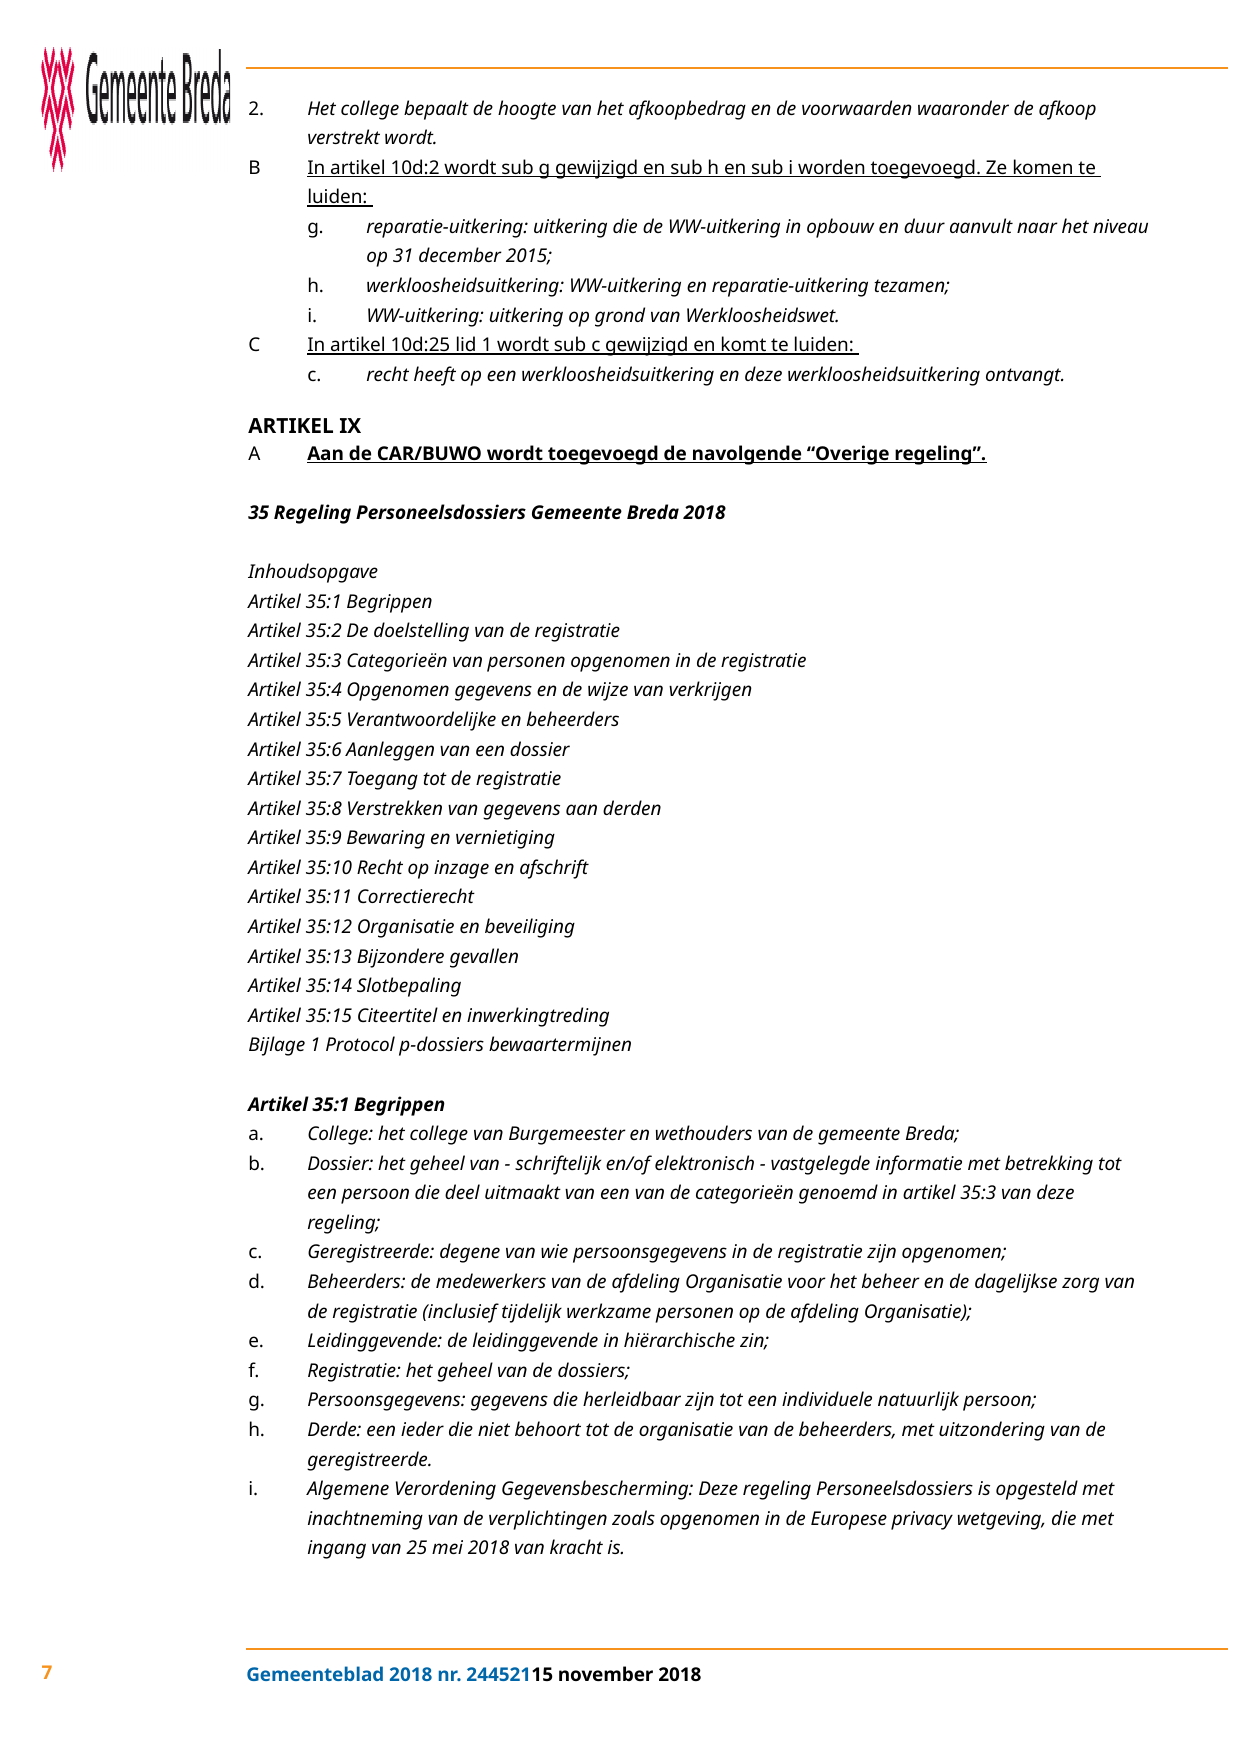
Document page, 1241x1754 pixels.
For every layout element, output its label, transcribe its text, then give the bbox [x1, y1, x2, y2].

list Leidinggevende: de leidinggevende in hiërarchische zin; [248, 1327, 1152, 1353]
list Dossier: het geheel van - schriftelijk en/of elektronisch - vastgelegde informatie met betrekking tot een persoon die deel uitmaakt van een van de categorieën genoemd in artikel 35:3 van deze regeling; [248, 1150, 1152, 1235]
list Derde: een ieder die niet behoort tot de organisatie van de beheerders, met uitzondering van de geregistreerde. [248, 1416, 1152, 1471]
text Artikel 35:5 Verantwoordelijke en beheerders [248, 706, 1152, 732]
list Het college bepaalt de hoogte van het afkoopbedrag en de voorwaarden waaronder de afkoop verstrekt wordt. [248, 95, 1152, 150]
text Artikel 35:1 Begrippen [248, 1091, 1152, 1116]
list Aan de CAR/BUWO wordt toegevoegd de navolgende “Overige regeling”. [248, 440, 1152, 466]
text Inhoudsopgave [248, 558, 1152, 584]
text Artikel 35:4 Opgenomen gegevens en de wijze van verkrijgen [248, 677, 1152, 702]
text 35 Regeling Personeelsdossiers Gemeente Breda 2018 [248, 499, 1152, 525]
text Bijlage 1 Protocol p-dossiers bewaartermijnen [248, 1032, 1152, 1057]
list Geregistreerde: degene van wie persoonsgegevens in de registratie zijn opgenomen; [248, 1239, 1152, 1264]
text Artikel 35:6 Aanleggen van een dossier [248, 736, 1152, 761]
text Artikel 35:14 Slotbepaling [248, 972, 1152, 998]
list reparatie-uitkering: uitkering die de WW-uitkering in opbouw en duur aanvult naar het niveau op 31 december 2015; [307, 213, 1152, 268]
list In artikel 10d:2 wordt sub g gewijzigd en sub h en sub i worden toegevoegd. Ze komen te luiden: [248, 154, 1152, 209]
list Persoonsgegevens: gegevens die herleidbaar zijn tot een individuele natuurlijk persoon; [248, 1387, 1152, 1412]
text Artikel 35:11 Correctierecht [248, 884, 1152, 909]
list Registratie: het geheel van de dossiers; [248, 1357, 1152, 1383]
list Algemene Verordening Gegevensbescherming: Deze regeling Personeelsdossiers is opgesteld met inachtneming van de verplichtingen zoals opgenomen in de Europese privacy wetgeving, die met ingang van 25 mei 2018 van kracht is. [248, 1475, 1152, 1560]
list werkloosheidsuitkering: WW-uitkering en reparatie-uitkering tezamen; [307, 272, 1152, 298]
text Artikel 35:2 De doelstelling van de registratie [248, 617, 1152, 643]
text Artikel 35:7 Toegang tot de registratie [248, 765, 1152, 791]
text Artikel 35:9 Bewaring en vernietiging [248, 824, 1152, 850]
text Artikel 35:15 Citeertitel en inwerkingtreding [248, 1002, 1152, 1028]
list College: het college van Burgemeester en wethouders van de gemeente Breda; [248, 1120, 1152, 1146]
list In artikel 10d:25 lid 1 wordt sub c gewijzigd en komt te luiden: [248, 331, 1152, 357]
picture [41, 47, 231, 172]
text Artikel 35:1 Begrippen [248, 588, 1152, 613]
list WW-uitkering: uitkering op grond van Werkloosheidswet. [307, 302, 1152, 328]
list Beheerders: de medewerkers van de afdeling Organisatie voor het beheer en de dagelijkse zorg van de registratie (inclusief tijdelijk werkzame personen op de afdeling Organisatie); [248, 1268, 1152, 1323]
text Artikel 35:8 Verstrekken van gegevens aan derden [248, 795, 1152, 821]
text Artikel 35:12 Organisatie en beveiliging [248, 913, 1152, 939]
text Artikel 35:13 Bijzondere gevallen [248, 943, 1152, 968]
list recht heeft op een werkloosheidsuitkering en deze werkloosheidsuitkering ontvangt. [307, 361, 1152, 387]
text Artikel 35:3 Categorieën van personen opgenomen in de registratie [248, 647, 1152, 673]
text Artikel 35:10 Recht op inzage en afschrift [248, 854, 1152, 880]
text ARTIKEL IX [248, 411, 1152, 440]
